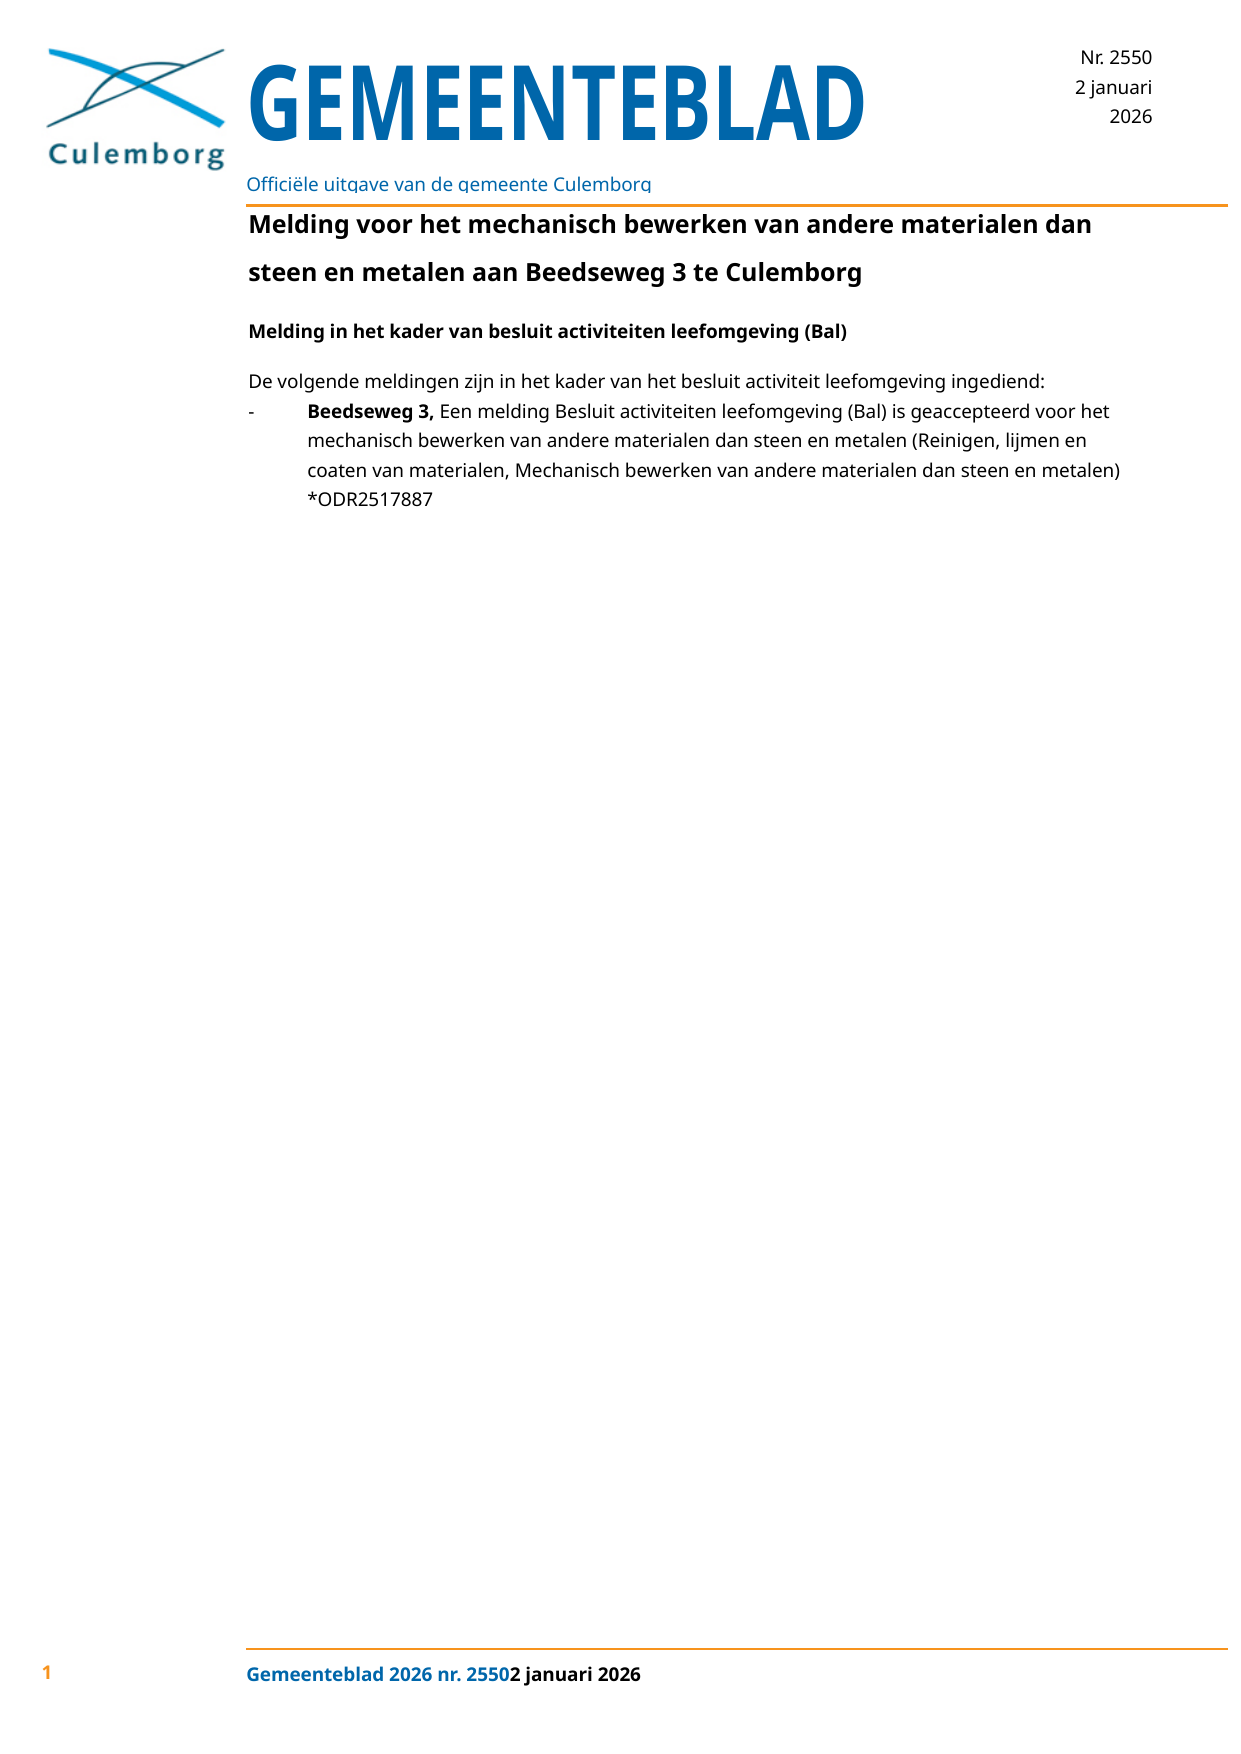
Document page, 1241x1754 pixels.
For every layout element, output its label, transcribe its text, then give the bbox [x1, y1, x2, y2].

text Melding in het kader van besluit activiteiten leefomgeving (Bal) [248, 318, 1152, 344]
list Beedseweg 3, Een melding Besluit activiteiten leefomgeving (Bal) is geaccepteerd voor het mechanisch bewerken van andere materialen dan steen en metalen (Reinigen, lijmen en coaten van materialen, Mechanisch bewerken van andere materialen dan steen en metalen) *ODR2517887 [248, 398, 1152, 512]
text Melding voor het mechanisch bewerken van andere materialen dan steen en metalen aan Beedseweg 3 te Culemborg [248, 207, 1152, 288]
text De volgende meldingen zijn in het kader van het besluit activiteit leefomgeving ingediend: [248, 368, 1152, 394]
picture [41, 47, 231, 172]
